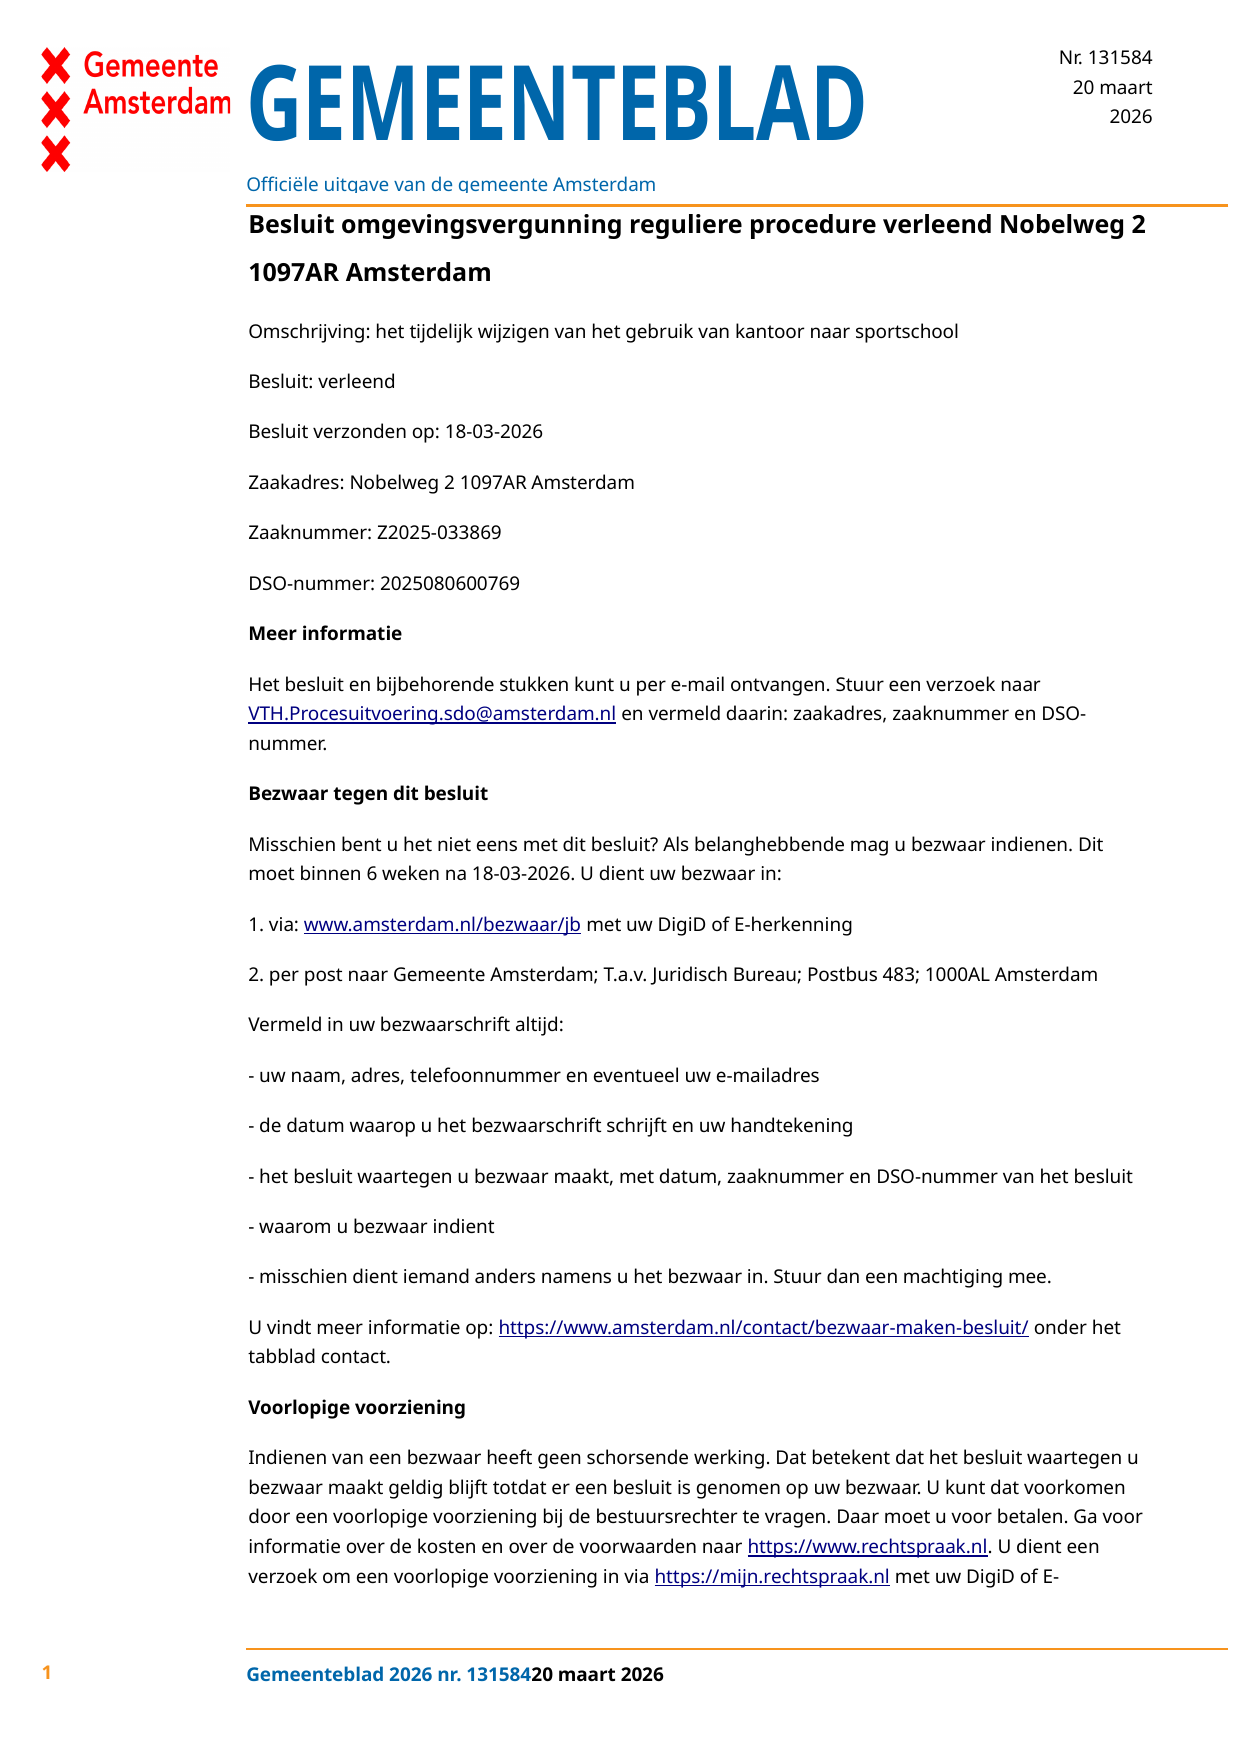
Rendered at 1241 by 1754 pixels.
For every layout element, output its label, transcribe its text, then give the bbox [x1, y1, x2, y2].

text - misschien dient iemand anders namens u het bezwaar in. Stuur dan een machtiging mee. [248, 1264, 1152, 1289]
text Zaaknummer: Z2025-033869 [248, 519, 1152, 545]
text Besluit verzonden op: 18-03-2026 [248, 419, 1152, 444]
text U vindt meer informatie op: https://www.amsterdam.nl/contact/bezwaar-maken-besluit/ onder het tabblad contact. [248, 1314, 1152, 1369]
text Omschrijving: het tijdelijk wijzigen van het gebruik van kantoor naar sportschool [248, 318, 1152, 344]
text Bezwaar tegen dit besluit [248, 780, 1152, 806]
text - het besluit waartegen u bezwaar maakt, met datum, zaaknummer en DSO-nummer van het besluit [248, 1163, 1152, 1189]
text 2. per post naar Gemeente Amsterdam; T.a.v. Juridisch Bureau; Postbus 483; 1000AL Amsterdam [248, 961, 1152, 987]
text Vermeld in uw bezwaarschrift altijd: [248, 1012, 1152, 1037]
text Zaakadres: Nobelweg 2 1097AR Amsterdam [248, 469, 1152, 495]
text 1. via: www.amsterdam.nl/bezwaar/jb met uw DigiD of E-herkenning [248, 911, 1152, 937]
text Het besluit en bijbehorende stukken kunt u per e-mail ontvangen. Stuur een verzoek naar VTH.Procesuitvoering.sdo@amsterdam.nl en vermeld daarin: zaakadres, zaaknummer en DSO-nummer. [248, 671, 1152, 756]
text DSO-nummer: 2025080600769 [248, 570, 1152, 596]
text Besluit: verleend [248, 368, 1152, 394]
picture [41, 47, 231, 172]
text Indienen van een bezwaar heeft geen schorsende werking. Dat betekent dat het besluit waartegen u bezwaar maakt geldig blijft totdat er een besluit is genomen op uw bezwaar. U kunt dat voorkomen door een voorlopige voorziening bij de bestuursrechter te vragen. Daar moet u voor betalen. Ga voor informatie over de kosten en over de voorwaarden naar https://www.rechtspraak.nl. U dient een verzoek om een voorlopige voorziening in via https://mijn.rechtspraak.nl met uw DigiD of E- [248, 1444, 1152, 1589]
text Voorlopige voorziening [248, 1394, 1152, 1420]
text - waarom u bezwaar indient [248, 1213, 1152, 1239]
text Misschien bent u het niet eens met dit besluit? Als belanghebbende mag u bezwaar indienen. Dit moet binnen 6 weken na 18-03-2026. U dient uw bezwaar in: [248, 831, 1152, 886]
text - uw naam, adres, telefoonnummer en eventueel uw e-mailadres [248, 1062, 1152, 1088]
text - de datum waarop u het bezwaarschrift schrijft en uw handtekening [248, 1112, 1152, 1138]
text Besluit omgevingsvergunning reguliere procedure verleend Nobelweg 2 1097AR Amsterdam [248, 207, 1152, 288]
text Meer informatie [248, 620, 1152, 646]
